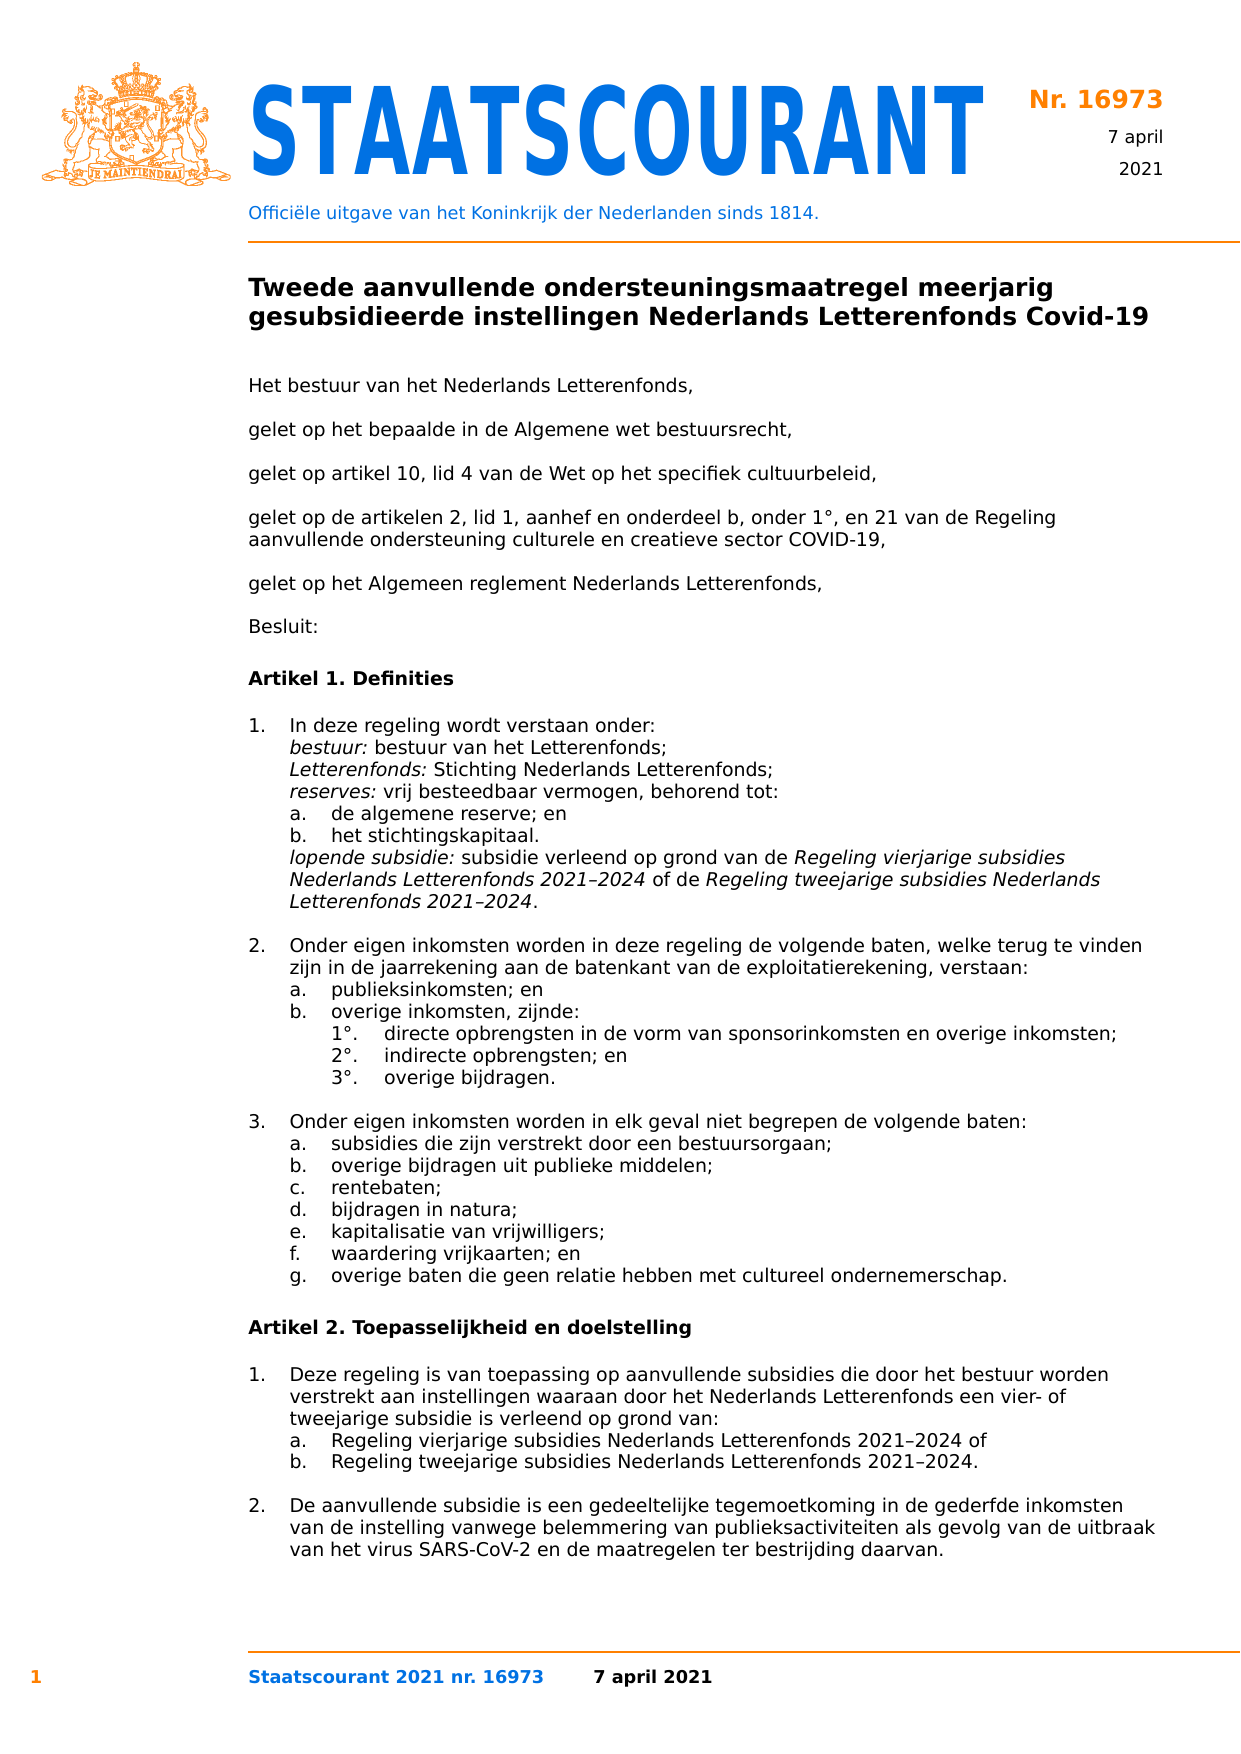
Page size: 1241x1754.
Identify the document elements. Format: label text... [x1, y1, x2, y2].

text b. overige inkomsten, zijnde: [289, 1001, 1163, 1023]
text reserves: vrij besteedbaar vermogen, behorend tot: [289, 781, 1163, 803]
table_cell Officiële uitgave van het Koninkrijk der Nederlanden sinds 1814. [248, 203, 1240, 241]
text gelet op artikel 10, lid 4 van de Wet op het specifiek cultuurbeleid, [248, 463, 1163, 485]
text b. Regeling tweejarige subsidies Nederlands Letterenfonds 2021–2024. [289, 1451, 1163, 1473]
text Het bestuur van het Nederlands Letterenfonds, [248, 375, 1163, 397]
text a. de algemene reserve; en [289, 803, 1163, 825]
text gelet op het Algemeen reglement Nederlands Letterenfonds, [248, 572, 1163, 594]
text 3°. overige bijdragen. [331, 1067, 1163, 1089]
text b. het stichtingskapitaal. [289, 825, 1163, 847]
text c. rentebaten; [289, 1177, 1163, 1199]
table_cell 7 april [998, 121, 1240, 153]
text Besluit: [248, 616, 1163, 638]
table_header Nr. 16973 [998, 62, 1240, 121]
text f. waardering vrijkaarten; en [289, 1243, 1163, 1264]
text gelet op het bepaalde in de Algemene wet bestuursrecht, [248, 419, 1163, 441]
text e. kapitalisatie van vrijwilligers; [289, 1221, 1163, 1243]
text a. publieksinkomsten; en [289, 979, 1163, 1001]
text 2. De aanvullende subsidie is een gedeeltelijke tegemoetkoming in de gederfde inkomsten van de instelling vanwege belemmering van publieksactiviteiten als gevolg van de uitbraak van het virus SARS-CoV-2 en de maatregelen ter bestrijding daarvan. [248, 1495, 1163, 1561]
table_header [25, 62, 248, 241]
table_header STAATSCOURANT [248, 62, 998, 203]
text gelet op de artikelen 2, lid 1, aanhef en onderdeel b, onder 1°, en 21 van de Regeling aanvullende ondersteuning culturele en creatieve sector COVID-19, [248, 507, 1163, 551]
text bestuur: bestuur van het Letterenfonds; [289, 737, 1163, 759]
text g. overige baten die geen relatie hebben met cultureel ondernemerschap. [289, 1264, 1163, 1287]
table_cell 2021 [998, 153, 1240, 203]
subtitle Tweede aanvullende ondersteuningsmaatregel meerjarig gesubsidieerde instellingen Nederlands Letterenfonds Covid-19 [248, 273, 1163, 331]
text d. bijdragen in natura; [289, 1199, 1163, 1221]
text 1. In deze regeling wordt verstaan onder: [248, 715, 1163, 737]
picture [41, 62, 231, 186]
text 1. Deze regeling is van toepassing op aanvullende subsidies die door het bestuur worden verstrekt aan instellingen waaraan door het Nederlands Letterenfonds een vier- of tweejarige subsidie is verleend op grond van: [248, 1363, 1163, 1429]
text a. subsidies die zijn verstrekt door een bestuursorgaan; [289, 1133, 1163, 1155]
text 1°. directe opbrengsten in de vorm van sponsorinkomsten en overige inkomsten; [331, 1023, 1163, 1045]
text b. overige bijdragen uit publieke middelen; [289, 1155, 1163, 1177]
text 2°. indirecte opbrengsten; en [331, 1045, 1163, 1067]
text lopende subsidie: subsidie verleend op grond van de Regeling vierjarige subsidies Nederlands Letterenfonds 2021–2024 of de Regeling tweejarige subsidies Nederlands Letterenfonds 2021–2024. [289, 847, 1163, 913]
subtitle Artikel 1. Definities [248, 668, 1163, 690]
subtitle Artikel 2. Toepasselijkheid en doelstelling [248, 1317, 1163, 1338]
text 2. Onder eigen inkomsten worden in deze regeling de volgende baten, welke terug te vinden zijn in de jaarrekening aan de batenkant van de exploitatierekening, verstaan: [248, 935, 1163, 979]
text Letterenfonds: Stichting Nederlands Letterenfonds; [289, 759, 1163, 781]
text a. Regeling vierjarige subsidies Nederlands Letterenfonds 2021–2024 of [289, 1429, 1163, 1451]
text 3. Onder eigen inkomsten worden in elk geval niet begrepen de volgende baten: [248, 1111, 1163, 1133]
